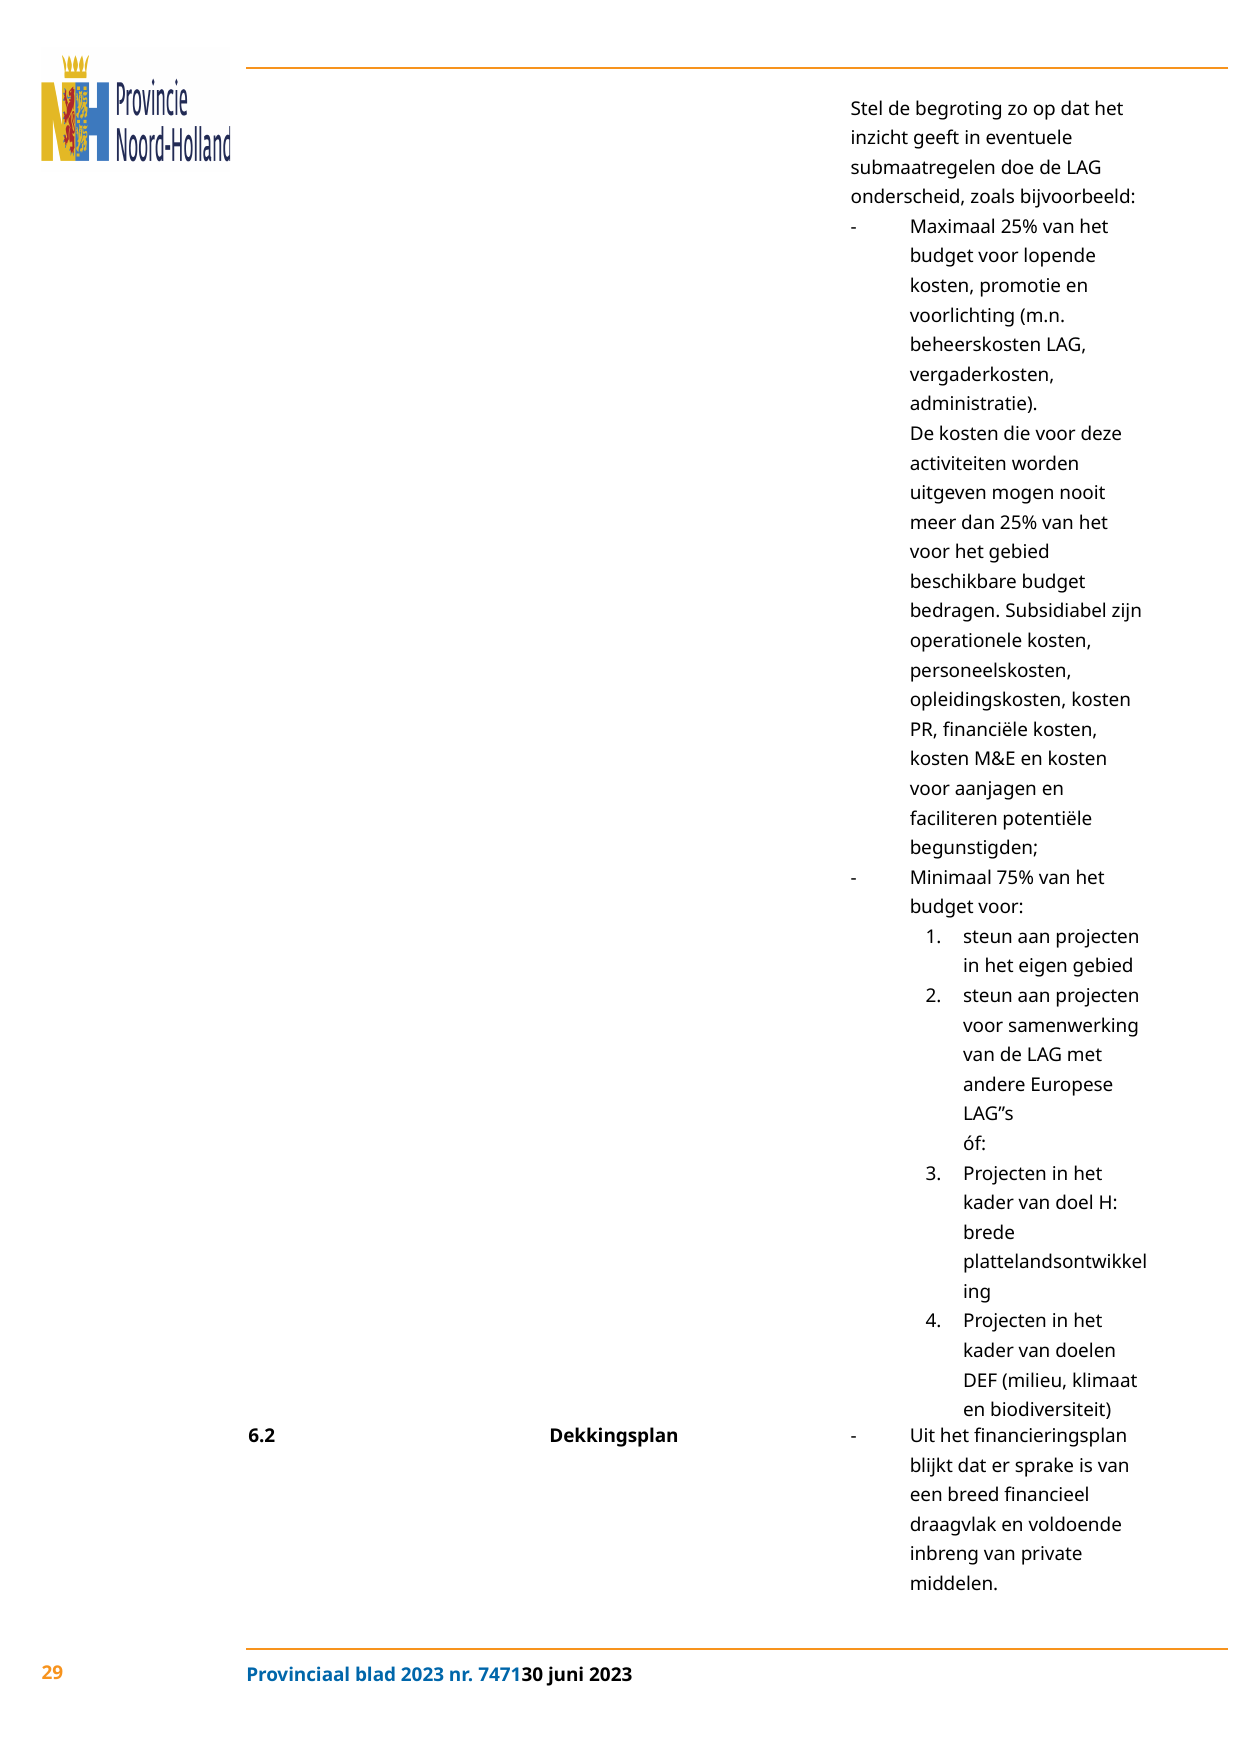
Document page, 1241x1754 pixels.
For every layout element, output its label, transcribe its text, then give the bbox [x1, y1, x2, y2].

picture [41, 47, 231, 172]
table_cell 6.2 [248, 1422, 549, 1596]
table_cell [248, 95, 549, 1422]
table_cell Uit het financieringsplan blijkt dat er sprake is van een breed financieel draagvlak en voldoende inbreng van private middelen. [850, 1422, 1152, 1596]
table_cell Dekkingsplan [549, 1422, 850, 1596]
table_cell [549, 95, 850, 1422]
table_cell Stel de begroting zo op dat het inzicht geeft in eventuele submaatregelen doe de LAG onderscheid, zoals bijvoorbeeld: Maximaal 25% van het budget voor lopende kosten, promotie en voorlichting (m.n. beheerskosten LAG, vergaderkosten, administratie). De kosten die voor deze activiteiten worden uitgeven mogen nooit meer dan 25% van het voor het gebied beschikbare budget bedragen. Subsidiabel zijn operationele kosten, personeelskosten, opleidingskosten, kosten PR, financiële kosten, kosten M&E en kosten voor aanjagen en faciliteren potentiële begunstigden; Minimaal 75% van het budget voor: steun aan projecten in het eigen gebied steun aan projecten voor samenwerking van de LAG met andere Europese LAG”s óf: Projecten in het kader van doel H: brede plattelandsontwikkeling Projecten in het kader van doelen DEF (milieu, klimaat en biodiversiteit) [850, 95, 1152, 1422]
